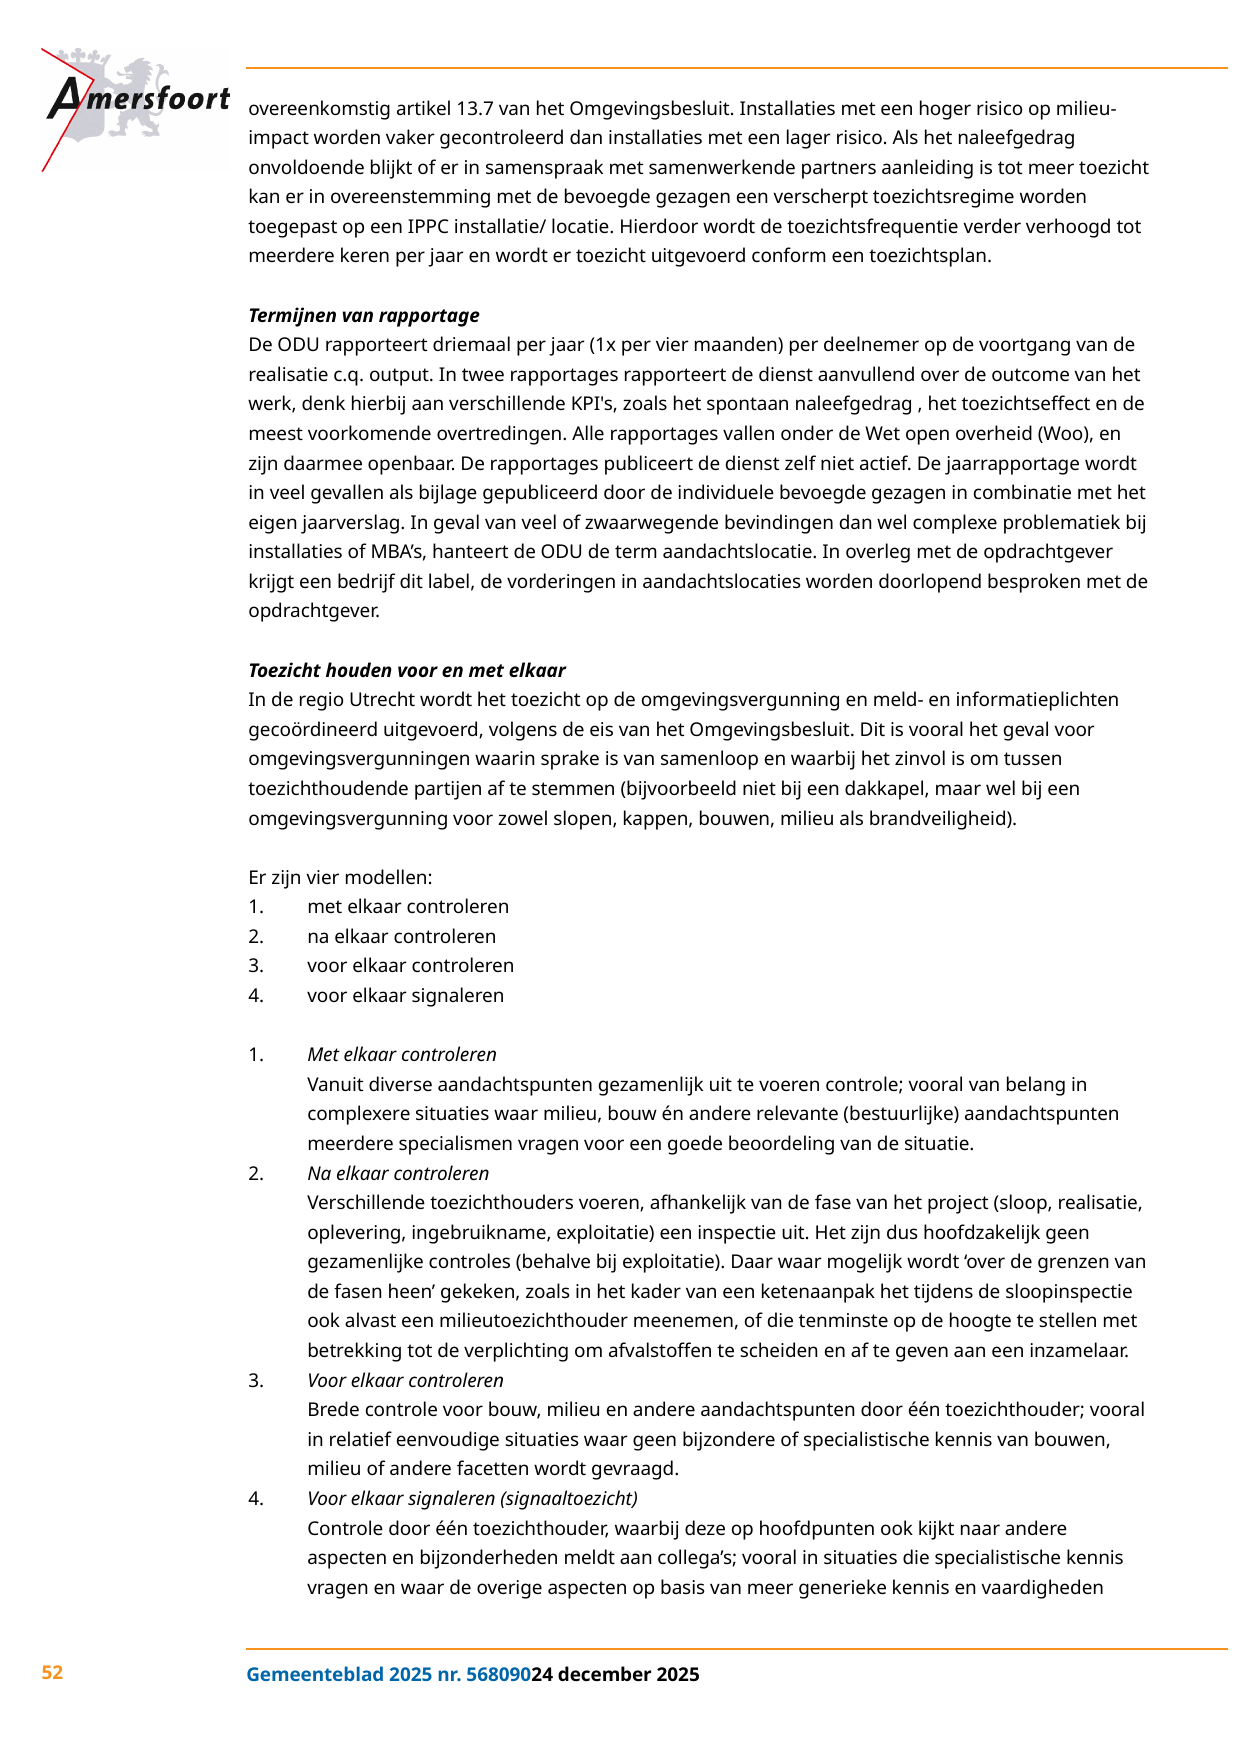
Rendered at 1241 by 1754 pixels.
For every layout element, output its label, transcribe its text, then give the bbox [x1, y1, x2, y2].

text De ODU rapporteert driemaal per jaar (1x per vier maanden) per deelnemer op de voortgang van de realisatie c.q. output. In twee rapportages rapporteert de dienst aanvullend over de outcome van het werk, denk hierbij aan verschillende KPI's, zoals het spontaan naleefgedrag , het toezichtseffect en de meest voorkomende overtredingen. Alle rapportages vallen onder de Wet open overheid (Woo), en zijn daarmee openbaar. De rapportages publiceert de dienst zelf niet actief. De jaarrapportage wordt in veel gevallen als bijlage gepubliceerd door de individuele bevoegde gezagen in combinatie met het eigen jaarverslag. In geval van veel of zwaarwegende bevindingen dan wel complexe problematiek bij installaties of MBA’s, hanteert de ODU de term aandachtslocatie. In overleg met de opdrachtgever krijgt een bedrijf dit label, de vorderingen in aandachtslocaties worden doorlopend besproken met de opdrachtgever. [248, 331, 1152, 623]
text overeenkomstig artikel 13.7 van het Omgevingsbesluit. Installaties met een hoger risico op milieu-impact worden vaker gecontroleerd dan installaties met een lager risico. Als het naleefgedrag onvoldoende blijkt of er in samenspraak met samenwerkende partners aanleiding is tot meer toezicht kan er in overeenstemming met de bevoegde gezagen een verscherpt toezichtsregime worden toegepast op een IPPC installatie/ locatie. Hierdoor wordt de toezichtsfrequentie verder verhoogd tot meerdere keren per jaar en wordt er toezicht uitgevoerd conform een toezichtsplan. [248, 95, 1152, 268]
list Na elkaar controleren [248, 1160, 1152, 1186]
list Voor elkaar controleren [248, 1367, 1152, 1393]
list na elkaar controleren [248, 923, 1152, 949]
picture [41, 47, 231, 172]
list Met elkaar controleren [248, 1041, 1152, 1067]
list Brede controle voor bouw, milieu en andere aandachtspunten door één toezichthouder; vooral in relatief eenvoudige situaties waar geen bijzondere of specialistische kennis van bouwen, milieu of andere facetten wordt gevraagd. [248, 1396, 1152, 1481]
text Er zijn vier modellen: [248, 864, 1152, 890]
list met elkaar controleren [248, 893, 1152, 919]
list voor elkaar signaleren [248, 982, 1152, 1008]
list voor elkaar controleren [248, 953, 1152, 978]
list Vanuit diverse aandachtspunten gezamenlijk uit te voeren controle; vooral van belang in complexere situaties waar milieu, bouw én andere relevante (bestuurlijke) aandachtspunten meerdere specialismen vragen voor een goede beoordeling van de situatie. [248, 1071, 1152, 1156]
text Toezicht houden voor en met elkaar [248, 657, 1152, 683]
text Termijnen van rapportage [248, 302, 1152, 328]
list Verschillende toezichthouders voeren, afhankelijk van de fase van het project (sloop, realisatie, oplevering, ingebruikname, exploitatie) een inspectie uit. Het zijn dus hoofdzakelijk geen gezamenlijke controles (behalve bij exploitatie). Daar waar mogelijk wordt ‘over de grenzen van de fasen heen’ gekeken, zoals in het kader van een ketenaanpak het tijdens de sloopinspectie ook alvast een milieutoezichthouder meenemen, of die tenminste op de hoogte te stellen met betrekking tot de verplichting om afvalstoffen te scheiden en af te geven aan een inzamelaar. [248, 1189, 1152, 1363]
list Controle door één toezichthouder, waarbij deze op hoofdpunten ook kijkt naar andere aspecten en bijzonderheden meldt aan collega’s; vooral in situaties die specialistische kennis vragen en waar de overige aspecten op basis van meer generieke kennis en vaardigheden [248, 1515, 1152, 1600]
text In de regio Utrecht wordt het toezicht op de omgevingsvergunning en meld- en informatieplichten gecoördineerd uitgevoerd, volgens de eis van het Omgevingsbesluit. Dit is vooral het geval voor omgevingsvergunningen waarin sprake is van samenloop en waarbij het zinvol is om tussen toezichthoudende partijen af te stemmen (bijvoorbeeld niet bij een dakkapel, maar wel bij een omgevingsvergunning voor zowel slopen, kappen, bouwen, milieu als brandveiligheid). [248, 686, 1152, 831]
list Voor elkaar signaleren (signaaltoezicht) [248, 1485, 1152, 1511]
